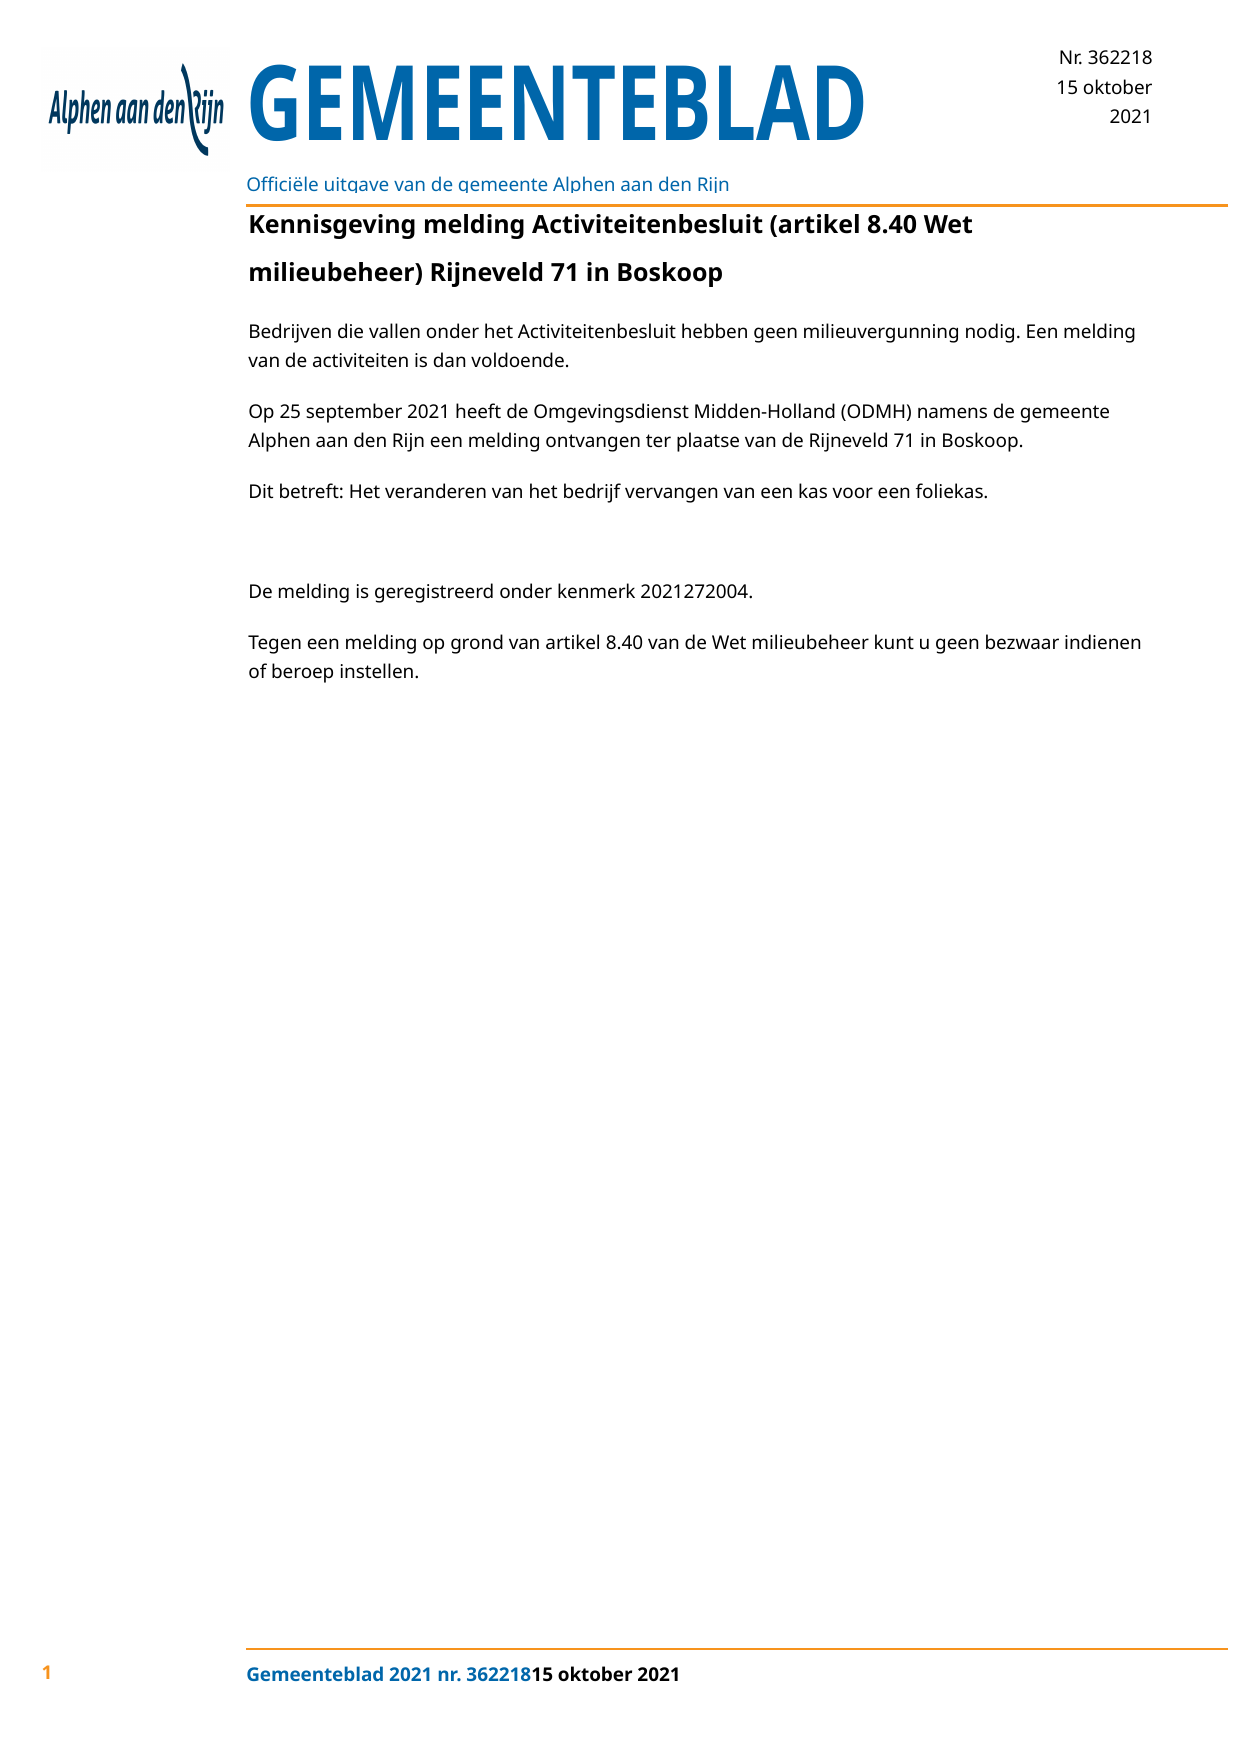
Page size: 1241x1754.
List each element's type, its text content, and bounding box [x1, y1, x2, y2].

text Tegen een melding op grond van artikel 8.40 van de Wet milieubeheer kunt u geen bezwaar indienen of beroep instellen. [248, 629, 1152, 684]
text Dit betreft: Het veranderen van het bedrijf vervangen van een kas voor een foliekas. [248, 478, 1152, 504]
picture [41, 47, 231, 172]
text De melding is geregistreerd onder kenmerk 2021272004. [248, 579, 1152, 604]
text Op 25 september 2021 heeft de Omgevingsdienst Midden-Holland (ODMH) namens de gemeente Alphen aan den Rijn een melding ontvangen ter plaatse van de Rijneveld 71 in Boskoop. [248, 398, 1152, 453]
text Kennisgeving melding Activiteitenbesluit (artikel 8.40 Wet milieubeheer) Rijneveld 71 in Boskoop [248, 207, 1152, 288]
text Bedrijven die vallen onder het Activiteitenbesluit hebben geen milieuvergunning nodig. Een melding van de activiteiten is dan voldoende. [248, 318, 1152, 373]
